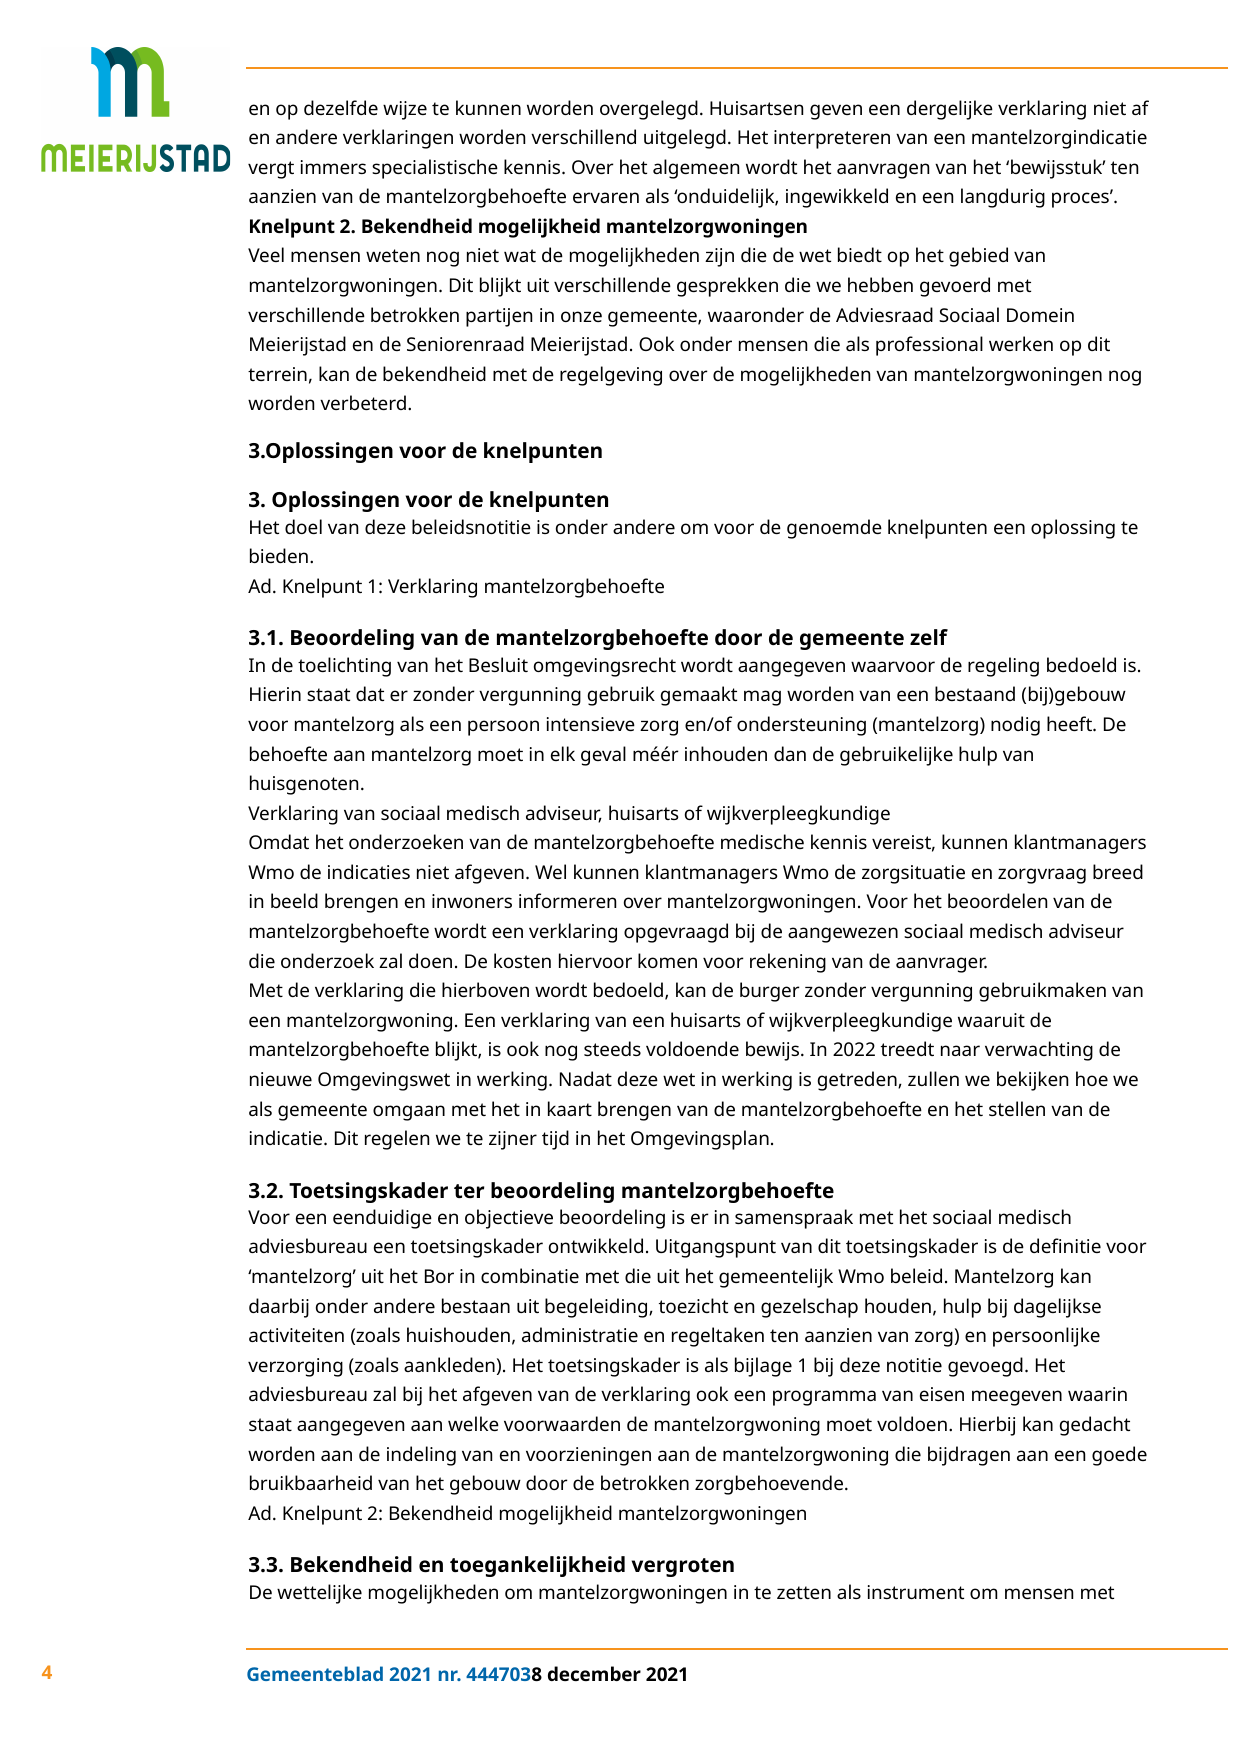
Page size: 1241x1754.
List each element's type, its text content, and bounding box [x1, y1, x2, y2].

text 3.2. Toetsingskader ter beoordeling mantelzorgbehoefte [248, 1176, 1152, 1204]
text Verklaring van sociaal medisch adviseur, huisarts of wijkverpleegkundige [248, 800, 1152, 826]
text Het doel van deze beleidsnotitie is onder andere om voor de genoemde knelpunten een oplossing te bieden. [248, 514, 1152, 569]
text 3.3. Bekendheid en toegankelijkheid vergroten [248, 1550, 1152, 1579]
text en op dezelfde wijze te kunnen worden overgelegd. Huisartsen geven een dergelijke verklaring niet af en andere verklaringen worden verschillend uitgelegd. Het interpreteren van een mantelzorgindicatie vergt immers specialistische kennis. Over het algemeen wordt het aanvragen van het ‘bewijsstuk’ ten aanzien van de mantelzorgbehoefte ervaren als ‘onduidelijk, ingewikkeld en een langdurig proces’. [248, 95, 1152, 209]
text Knelpunt 2. Bekendheid mogelijkheid mantelzorgwoningen [248, 213, 1152, 239]
text De wettelijke mogelijkheden om mantelzorgwoningen in te zetten als instrument om mensen met [248, 1579, 1152, 1604]
text Voor een eenduidige en objectieve beoordeling is er in samenspraak met het sociaal medisch adviesbureau een toetsingskader ontwikkeld. Uitgangspunt van dit toetsingskader is de definitie voor ‘mantelzorg’ uit het Bor in combinatie met die uit het gemeentelijk Wmo beleid. Mantelzorg kan daarbij onder andere bestaan uit begeleiding, toezicht en gezelschap houden, hulp bij dagelijkse activiteiten (zoals huishouden, administratie en regeltaken ten aanzien van zorg) en persoonlijke verzorging (zoals aankleden). Het toetsingskader is als bijlage 1 bij deze notitie gevoegd. Het adviesbureau zal bij het afgeven van de verklaring ook een programma van eisen meegeven waarin staat aangegeven aan welke voorwaarden de mantelzorgwoning moet voldoen. Hierbij kan gedacht worden aan de indeling van en voorzieningen aan de mantelzorgwoning die bijdragen aan een goede bruikbaarheid van het gebouw door de betrokken zorgbehoevende. [248, 1204, 1152, 1496]
picture [41, 47, 231, 172]
text Omdat het onderzoeken van de mantelzorgbehoefte medische kennis vereist, kunnen klantmanagers Wmo de indicaties niet afgeven. Wel kunnen klantmanagers Wmo de zorgsituatie en zorgvraag breed in beeld brengen en inwoners informeren over mantelzorgwoningen. Voor het beoordelen van de mantelzorgbehoefte wordt een verklaring opgevraagd bij de aangewezen sociaal medisch adviseur die onderzoek zal doen. De kosten hiervoor komen voor rekening van de aanvrager. [248, 829, 1152, 973]
text In de toelichting van het Besluit omgevingsrecht wordt aangegeven waarvoor de regeling bedoeld is. Hierin staat dat er zonder vergunning gebruik gemaakt mag worden van een bestaand (bij)gebouw voor mantelzorg als een persoon intensieve zorg en/of ondersteuning (mantelzorg) nodig heeft. De behoefte aan mantelzorg moet in elk geval méér inhouden dan de gebruikelijke hulp van huisgenoten. [248, 652, 1152, 796]
text Met de verklaring die hierboven wordt bedoeld, kan de burger zonder vergunning gebruikmaken van een mantelzorgwoning. Een verklaring van een huisarts of wijkverpleegkundige waaruit de mantelzorgbehoefte blijkt, is ook nog steeds voldoende bewijs. In 2022 treedt naar verwachting de nieuwe Omgevingswet in werking. Nadat deze wet in werking is getreden, zullen we bekijken hoe we als gemeente omgaan met het in kaart brengen van de mantelzorgbehoefte en het stellen van de indicatie. Dit regelen we te zijner tijd in het Omgevingsplan. [248, 977, 1152, 1151]
text 3. Oplossingen voor de knelpunten [248, 486, 1152, 514]
text Ad. Knelpunt 2: Bekendheid mogelijkheid mantelzorgwoningen [248, 1500, 1152, 1526]
text Veel mensen weten nog niet wat de mogelijkheden zijn die de wet biedt op het gebied van mantelzorgwoningen. Dit blijkt uit verschillende gesprekken die we hebben gevoerd met verschillende betrokken partijen in onze gemeente, waaronder de Adviesraad Sociaal Domein Meierijstad en de Seniorenraad Meierijstad. Ook onder mensen die als professional werken op dit terrein, kan de bekendheid met de regelgeving over de mogelijkheden van mantelzorgwoningen nog worden verbeterd. [248, 243, 1152, 416]
text Ad. Knelpunt 1: Verklaring mantelzorgbehoefte [248, 573, 1152, 599]
text 3.Oplossingen voor de knelpunten [248, 436, 1152, 465]
text 3.1. Beoordeling van de mantelzorgbehoefte door de gemeente zelf [248, 623, 1152, 652]
